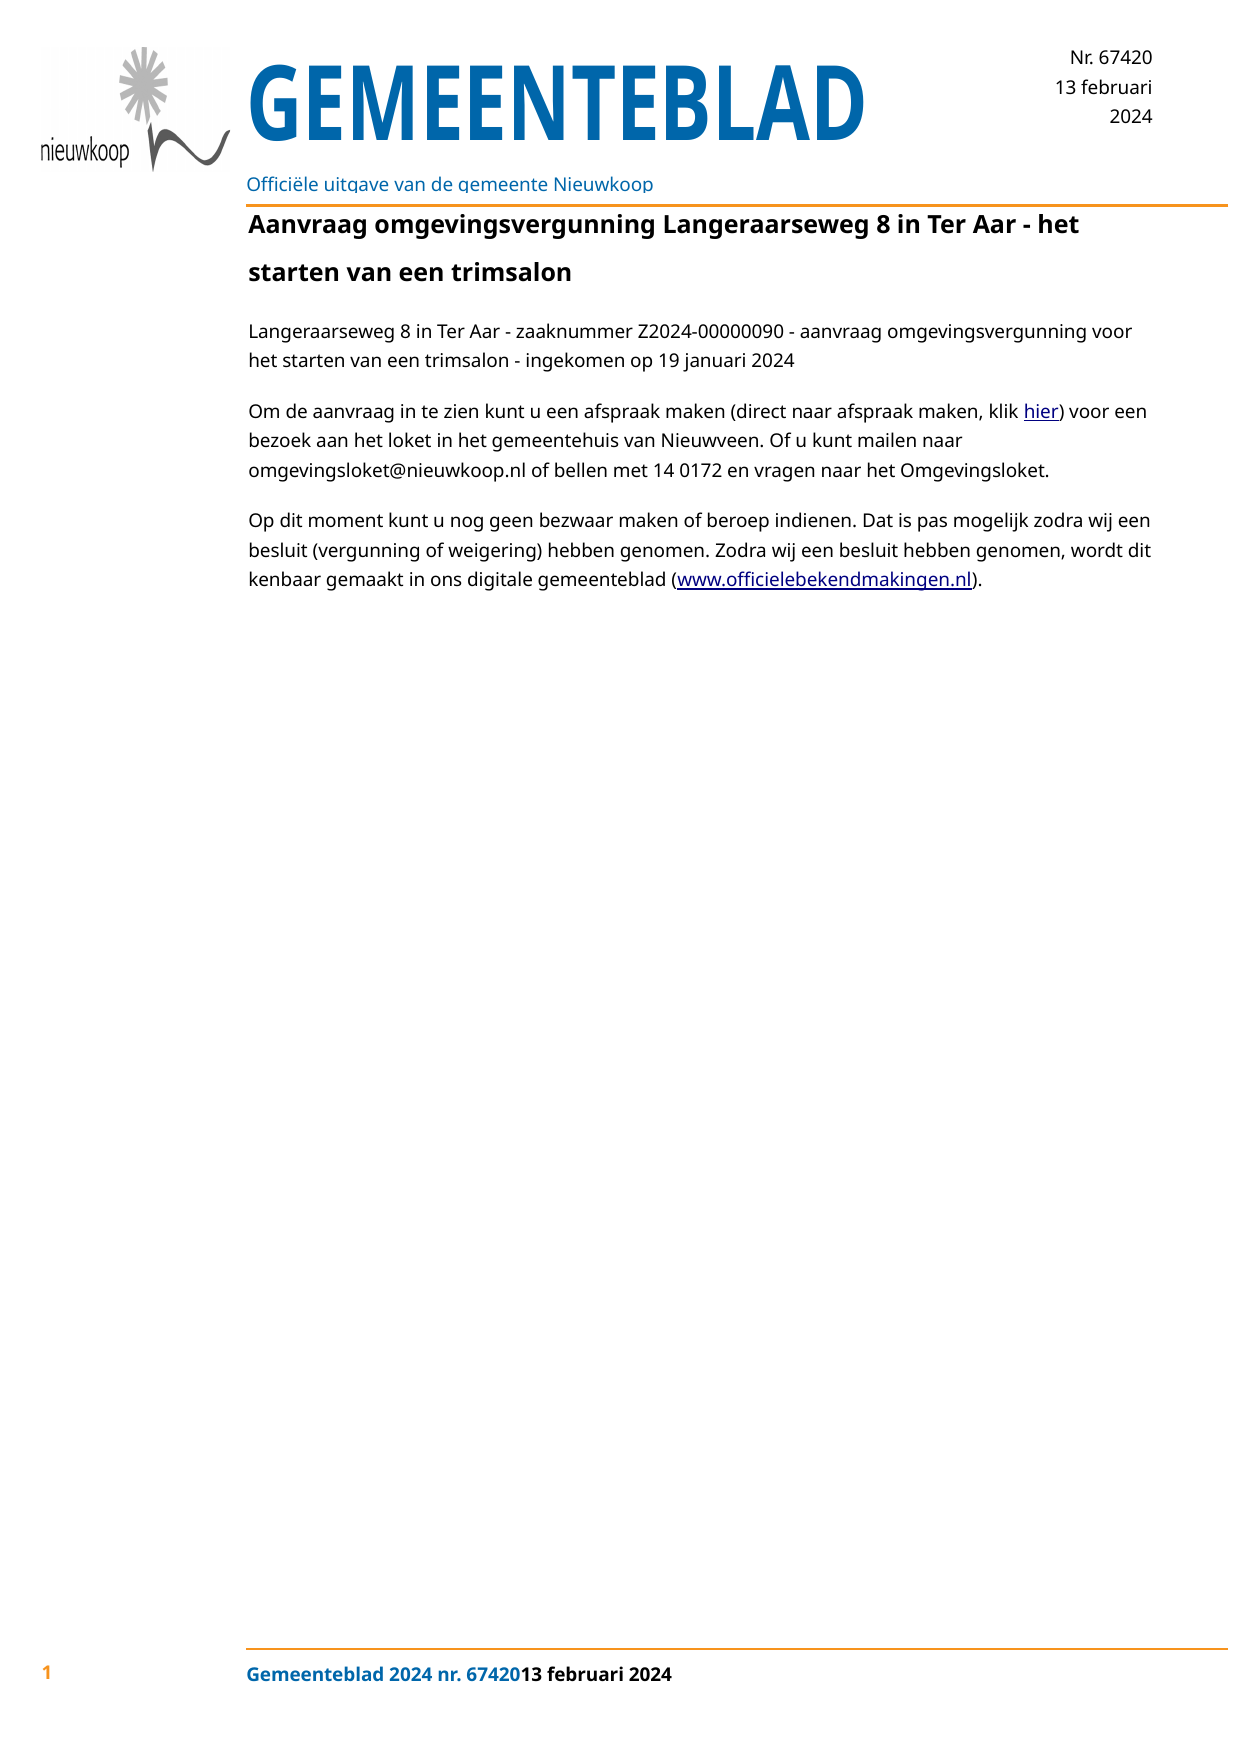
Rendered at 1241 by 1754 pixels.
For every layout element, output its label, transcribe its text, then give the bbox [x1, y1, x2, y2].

text Om de aanvraag in te zien kunt u een afspraak maken (direct naar afspraak maken, klik hier) voor een bezoek aan het loket in het gemeentehuis van Nieuwveen. Of u kunt mailen naar omgevingsloket@nieuwkoop.nl of bellen met 14 0172 en vragen naar het Omgevingsloket. [248, 398, 1152, 483]
text Aanvraag omgevingsvergunning Langeraarseweg 8 in Ter Aar - het starten van een trimsalon [248, 207, 1152, 288]
picture [41, 47, 231, 172]
text Langeraarseweg 8 in Ter Aar - zaaknummer Z2024-00000090 - aanvraag omgevingsvergunning voor het starten van een trimsalon - ingekomen op 19 januari 2024 [248, 318, 1152, 373]
text Op dit moment kunt u nog geen bezwaar maken of beroep indienen. Dat is pas mogelijk zodra wij een besluit (vergunning of weigering) hebben genomen. Zodra wij een besluit hebben genomen, wordt dit kenbaar gemaakt in ons digitale gemeenteblad (www.officielebekendmakingen.nl). [248, 507, 1152, 592]
